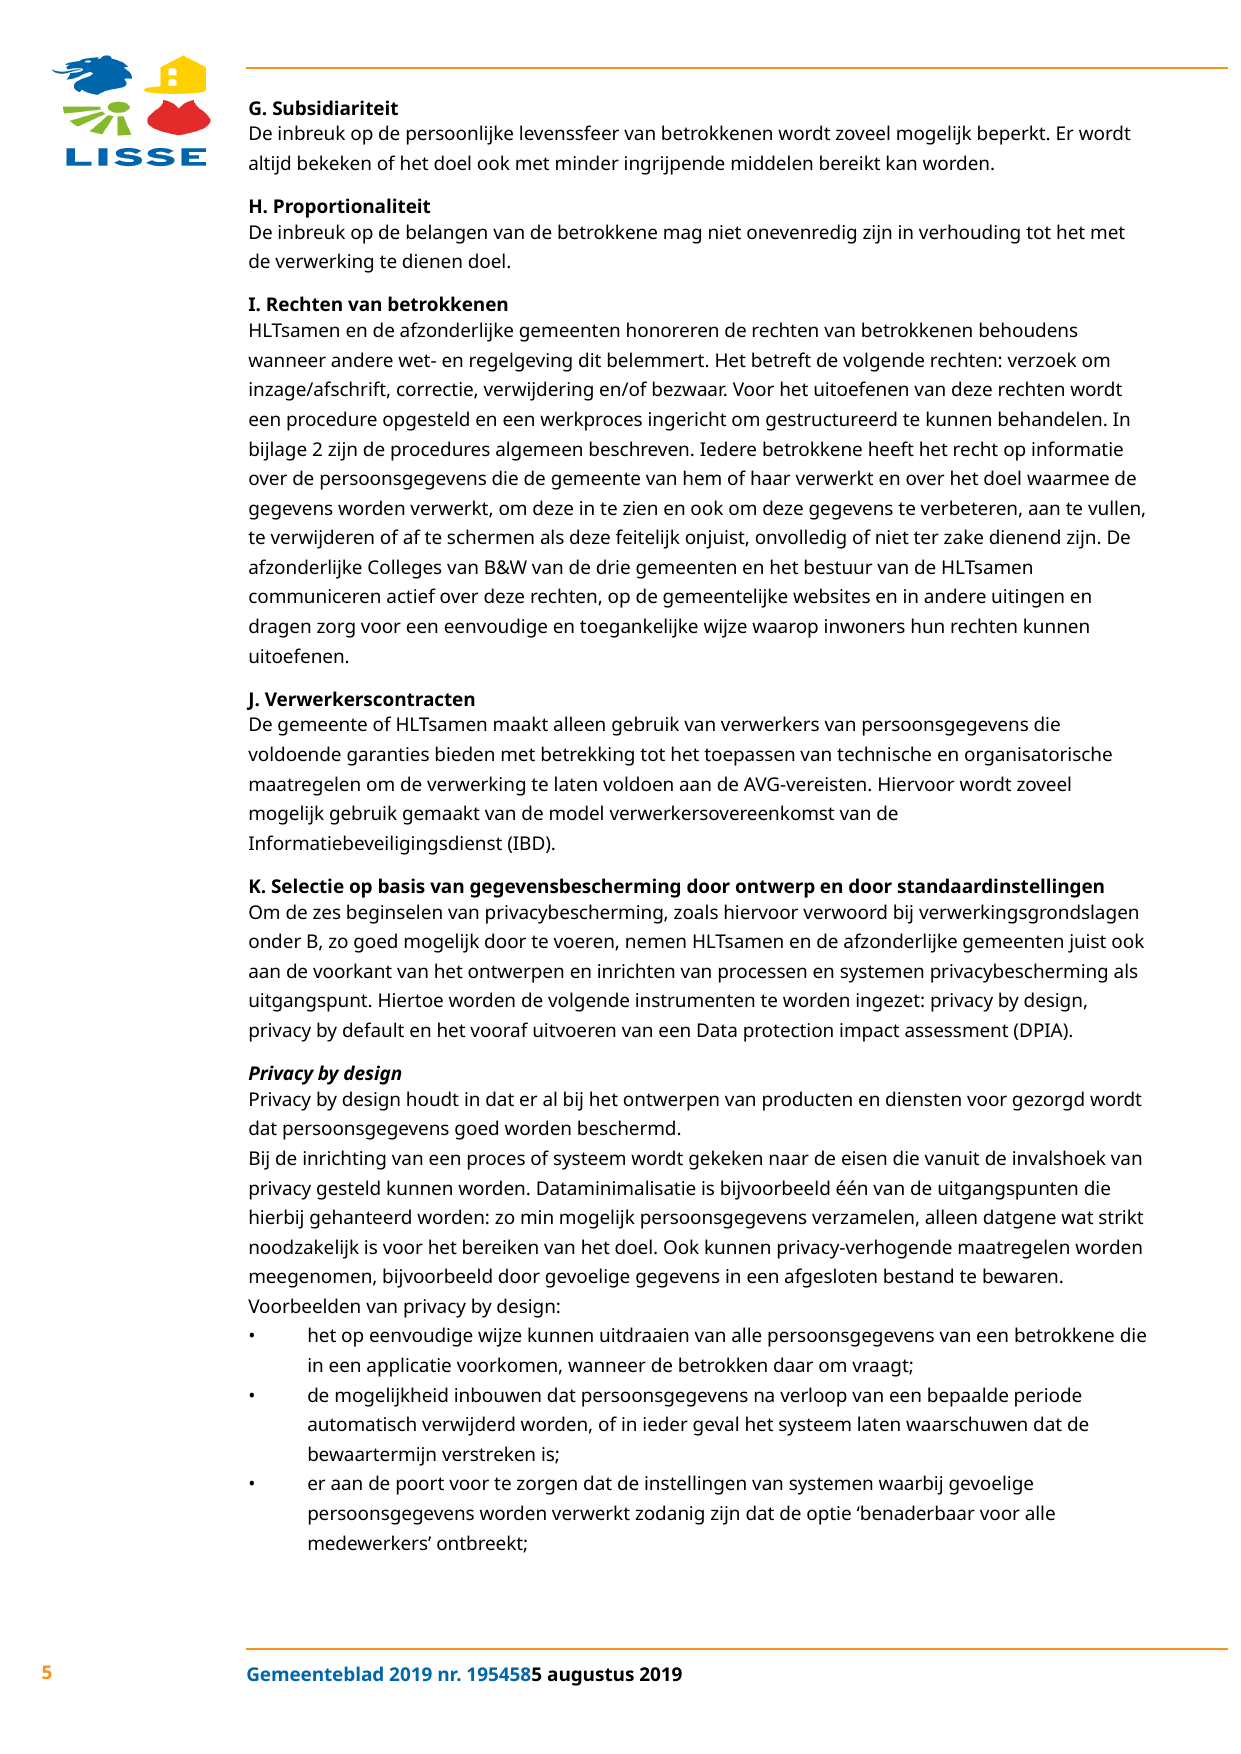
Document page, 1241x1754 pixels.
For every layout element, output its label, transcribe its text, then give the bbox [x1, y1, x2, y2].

text H. Proportionaliteit [248, 193, 1152, 219]
text De inbreuk op de belangen van de betrokkene mag niet onevenredig zijn in verhouding tot het met de verwerking te dienen doel. [248, 219, 1152, 274]
picture [41, 47, 231, 172]
text G. Subsidiariteit [248, 95, 1152, 121]
text Voorbeelden van privacy by design: [248, 1293, 1152, 1319]
text Privacy by design [248, 1060, 1152, 1086]
text J. Verwerkerscontracten [248, 686, 1152, 712]
list er aan de poort voor te zorgen dat de instellingen van systemen waarbij gevoelige persoonsgegevens worden verwerkt zodanig zijn dat de optie ‘benaderbaar voor alle medewerkers’ ontbreekt; [248, 1471, 1152, 1556]
text De gemeente of HLTsamen maakt alleen gebruik van verwerkers van persoonsgegevens die voldoende garanties bieden met betrekking tot het toepassen van technische en organisatorische maatregelen om de verwerking te laten voldoen aan de AVG-vereisten. Hiervoor wordt zoveel mogelijk gebruik gemaakt van de model verwerkersovereenkomst van de Informatiebeveiligingsdienst (IBD). [248, 712, 1152, 856]
text De inbreuk op de persoonlijke levenssfeer van betrokkenen wordt zoveel mogelijk beperkt. Er wordt altijd bekeken of het doel ook met minder ingrijpende middelen bereikt kan worden. [248, 121, 1152, 176]
text I. Rechten van betrokkenen [248, 292, 1152, 317]
text K. Selectie op basis van gegevensbescherming door ontwerp en door standaardinstellingen [248, 873, 1152, 899]
text Privacy by design houdt in dat er al bij het ontwerpen van producten en diensten voor gezorgd wordt dat persoonsgegevens goed worden beschermd. [248, 1086, 1152, 1141]
text Om de zes beginselen van privacybescherming, zoals hiervoor verwoord bij verwerkingsgrondslagen onder B, zo goed mogelijk door te voeren, nemen HLTsamen en de afzonderlijke gemeenten juist ook aan de voorkant van het ontwerpen en inrichten van processen en systemen privacybescherming als uitgangspunt. Hiertoe worden de volgende instrumenten te worden ingezet: privacy by design, privacy by default en het vooraf uitvoeren van een Data protection impact assessment (DPIA). [248, 899, 1152, 1043]
text HLTsamen en de afzonderlijke gemeenten honoreren de rechten van betrokkenen behoudens wanneer andere wet- en regelgeving dit belemmert. Het betreft de volgende rechten: verzoek om inzage/afschrift, correctie, verwijdering en/of bezwaar. Voor het uitoefenen van deze rechten wordt een procedure opgesteld en een werkproces ingericht om gestructureerd te kunnen behandelen. In bijlage 2 zijn de procedures algemeen beschreven. Iedere betrokkene heeft het recht op informatie over de persoonsgegevens die de gemeente van hem of haar verwerkt en over het doel waarmee de gegevens worden verwerkt, om deze in te zien en ook om deze gegevens te verbeteren, aan te vullen, te verwijderen of af te schermen als deze feitelijk onjuist, onvolledig of niet ter zake dienend zijn. De afzonderlijke Colleges van B&W van de drie gemeenten en het bestuur van de HLTsamen communiceren actief over deze rechten, op de gemeentelijke websites en in andere uitingen en dragen zorg voor een eenvoudige en toegankelijke wijze waarop inwoners hun rechten kunnen uitoefenen. [248, 317, 1152, 668]
list de mogelijkheid inbouwen dat persoonsgegevens na verloop van een bepaalde periode automatisch verwijderd worden, of in ieder geval het systeem laten waarschuwen dat de bewaartermijn verstreken is; [248, 1382, 1152, 1467]
list het op eenvoudige wijze kunnen uitdraaien van alle persoonsgegevens van een betrokkene die in een applicatie voorkomen, wanneer de betrokken daar om vraagt; [248, 1323, 1152, 1378]
text Bij de inrichting van een proces of systeem wordt gekeken naar de eisen die vanuit de invalshoek van privacy gesteld kunnen worden. Dataminimalisatie is bijvoorbeeld één van de uitgangspunten die hierbij gehanteerd worden: zo min mogelijk persoonsgegevens verzamelen, alleen datgene wat strikt noodzakelijk is voor het bereiken van het doel. Ook kunnen privacy-verhogende maatregelen worden meegenomen, bijvoorbeeld door gevoelige gegevens in een afgesloten bestand te bewaren. [248, 1145, 1152, 1289]
